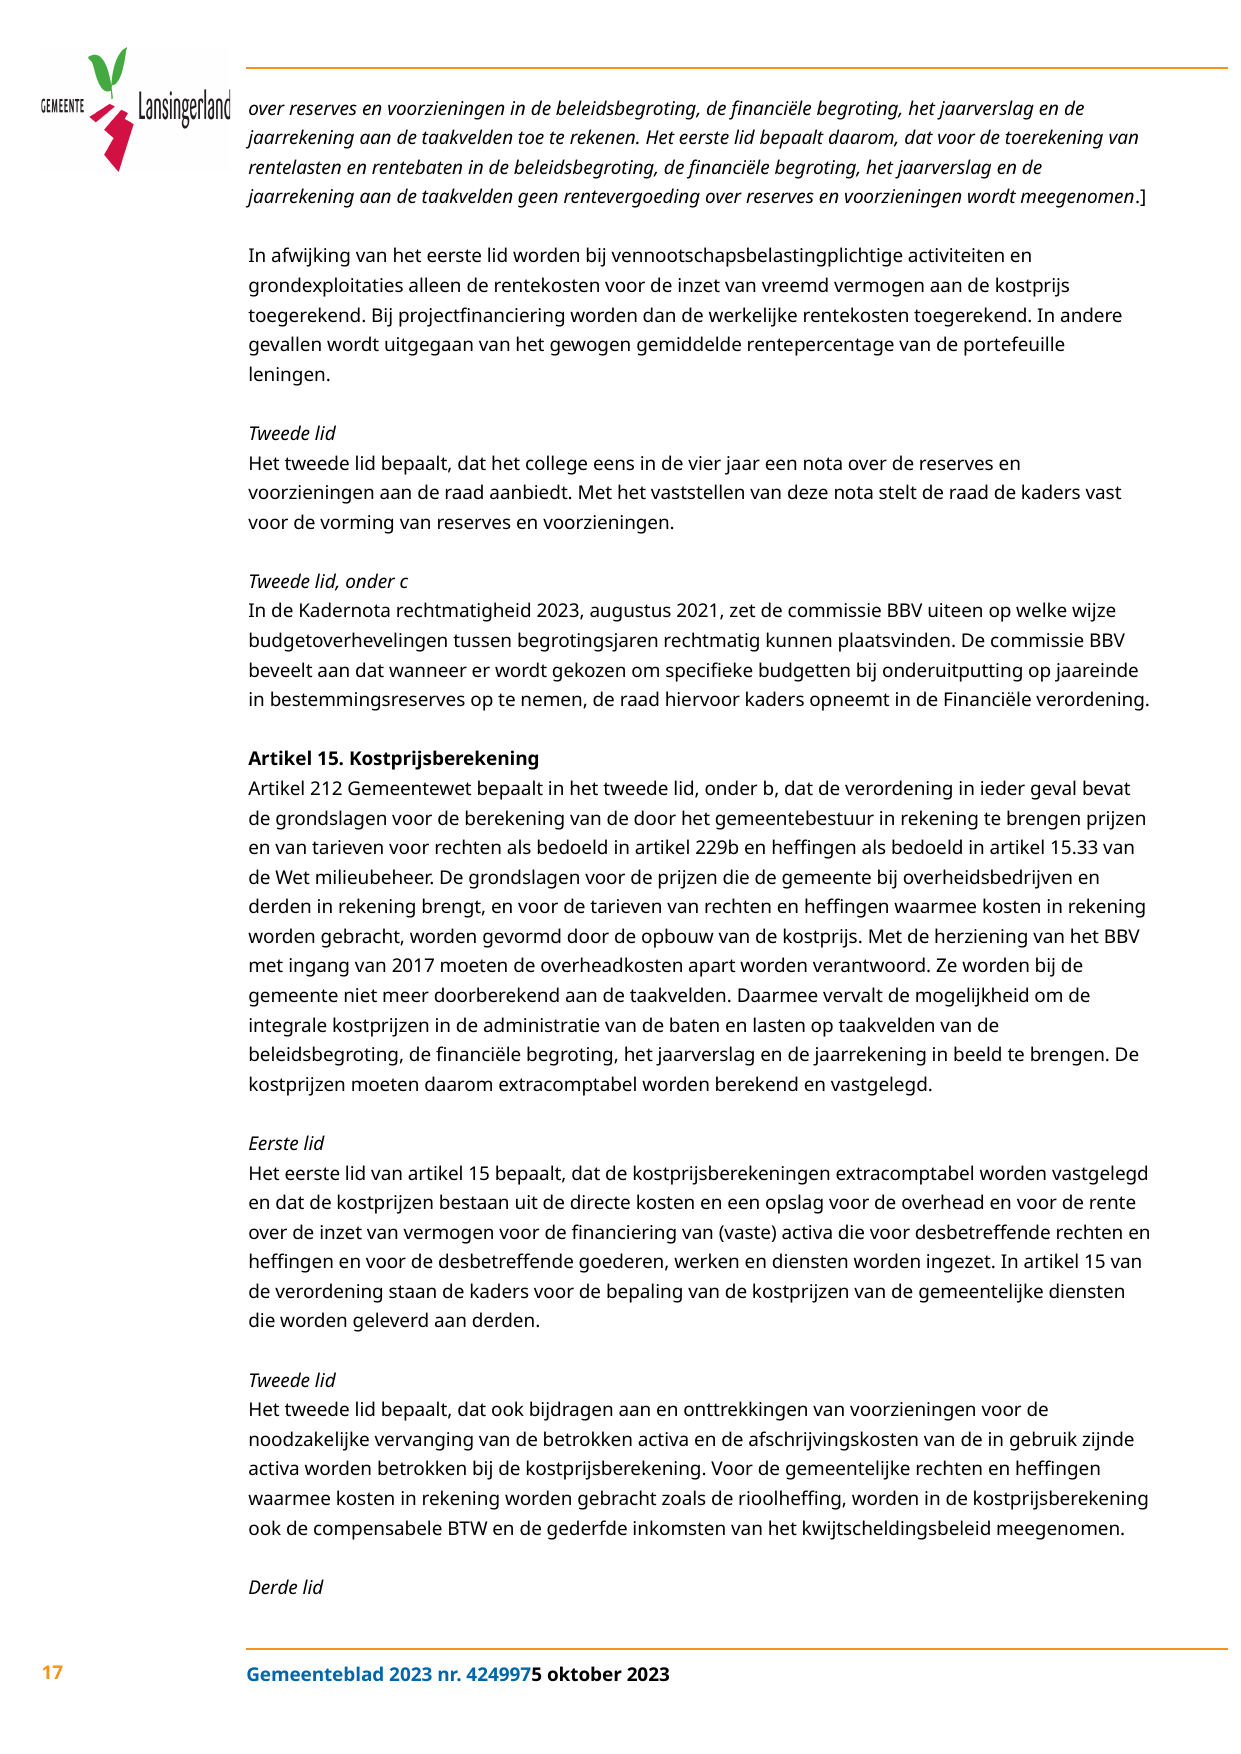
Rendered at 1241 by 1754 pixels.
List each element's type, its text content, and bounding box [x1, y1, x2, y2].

text Het eerste lid van artikel 15 bepaalt, dat de kostprijsberekeningen extracomptabel worden vastgelegd en dat de kostprijzen bestaan uit de directe kosten en een opslag voor de overhead en voor de rente over de inzet van vermogen voor de financiering van (vaste) activa die voor desbetreffende rechten en heffingen en voor de desbetreffende goederen, werken en diensten worden ingezet. In artikel 15 van de verordening staan de kaders voor de bepaling van de kostprijzen van de gemeentelijke diensten die worden geleverd aan derden. [248, 1160, 1152, 1333]
text over reserves en voorzieningen in de beleidsbegroting, de financiële begroting, het jaarverslag en de jaarrekening aan de taakvelden toe te rekenen. Het eerste lid bepaalt daarom, dat voor de toerekening van rentelasten en rentebaten in de beleidsbegroting, de financiële begroting, het jaarverslag en de jaarrekening aan de taakvelden geen rentevergoeding over reserves en voorzieningen wordt meegenomen.] [248, 95, 1152, 209]
text In de Kadernota rechtmatigheid 2023, augustus 2021, zet de commissie BBV uiteen op welke wijze budgetoverhevelingen tussen begrotingsjaren rechtmatig kunnen plaatsvinden. De commissie BBV beveelt aan dat wanneer er wordt gekozen om specifieke budgetten bij onderuitputting op jaareinde in bestemmingsreserves op te nemen, de raad hiervoor kaders opneemt in de Financiële verordening. [248, 598, 1152, 712]
text Het tweede lid bepaalt, dat het college eens in de vier jaar een nota over de reserves en voorzieningen aan de raad aanbiedt. Met het vaststellen van deze nota stelt de raad de kaders vast voor de vorming van reserves en voorzieningen. [248, 450, 1152, 535]
text Tweede lid, onder c [248, 568, 1152, 594]
text Artikel 212 Gemeentewet bepaalt in het tweede lid, onder b, dat de verordening in ieder geval bevat de grondslagen voor de berekening van de door het gemeentebestuur in rekening te brengen prijzen en van tarieven voor rechten als bedoeld in artikel 229b en heffingen als bedoeld in artikel 15.33 van de Wet milieubeheer. De grondslagen voor de prijzen die de gemeente bij overheidsbedrijven en derden in rekening brengt, en voor de tarieven van rechten en heffingen waarmee kosten in rekening worden gebracht, worden gevormd door de opbouw van de kostprijs. Met de herziening van het BBV met ingang van 2017 moeten de overheadkosten apart worden verantwoord. Ze worden bij de gemeente niet meer doorberekend aan de taakvelden. Daarmee vervalt de mogelijkheid om de integrale kostprijzen in de administratie van de baten en lasten op taakvelden van de beleidsbegroting, de financiële begroting, het jaarverslag en de jaarrekening in beeld te brengen. De kostprijzen moeten daarom extracomptabel worden berekend en vastgelegd. [248, 775, 1152, 1097]
text In afwijking van het eerste lid worden bij vennootschapsbelastingplichtige activiteiten en grondexploitaties alleen de rentekosten voor de inzet van vreemd vermogen aan de kostprijs toegerekend. Bij projectfinanciering worden dan de werkelijke rentekosten toegerekend. In andere gevallen wordt uitgegaan van het gewogen gemiddelde rentepercentage van de portefeuille leningen. [248, 243, 1152, 387]
text Tweede lid [248, 420, 1152, 446]
text Eerste lid [248, 1130, 1152, 1156]
text Tweede lid [248, 1367, 1152, 1393]
text Het tweede lid bepaalt, dat ook bijdragen aan en onttrekkingen van voorzieningen voor de noodzakelijke vervanging van de betrokken activa en de afschrijvingskosten van de in gebruik zijnde activa worden betrokken bij de kostprijsberekening. Voor de gemeentelijke rechten en heffingen waarmee kosten in rekening worden gebracht zoals de rioolheffing, worden in de kostprijsberekening ook de compensabele BTW en de gederfde inkomsten van het kwijtscheldingsbeleid meegenomen. [248, 1396, 1152, 1541]
text Derde lid [248, 1574, 1152, 1600]
picture [41, 47, 231, 172]
text Artikel 15. Kostprijsberekening [248, 746, 1152, 771]
